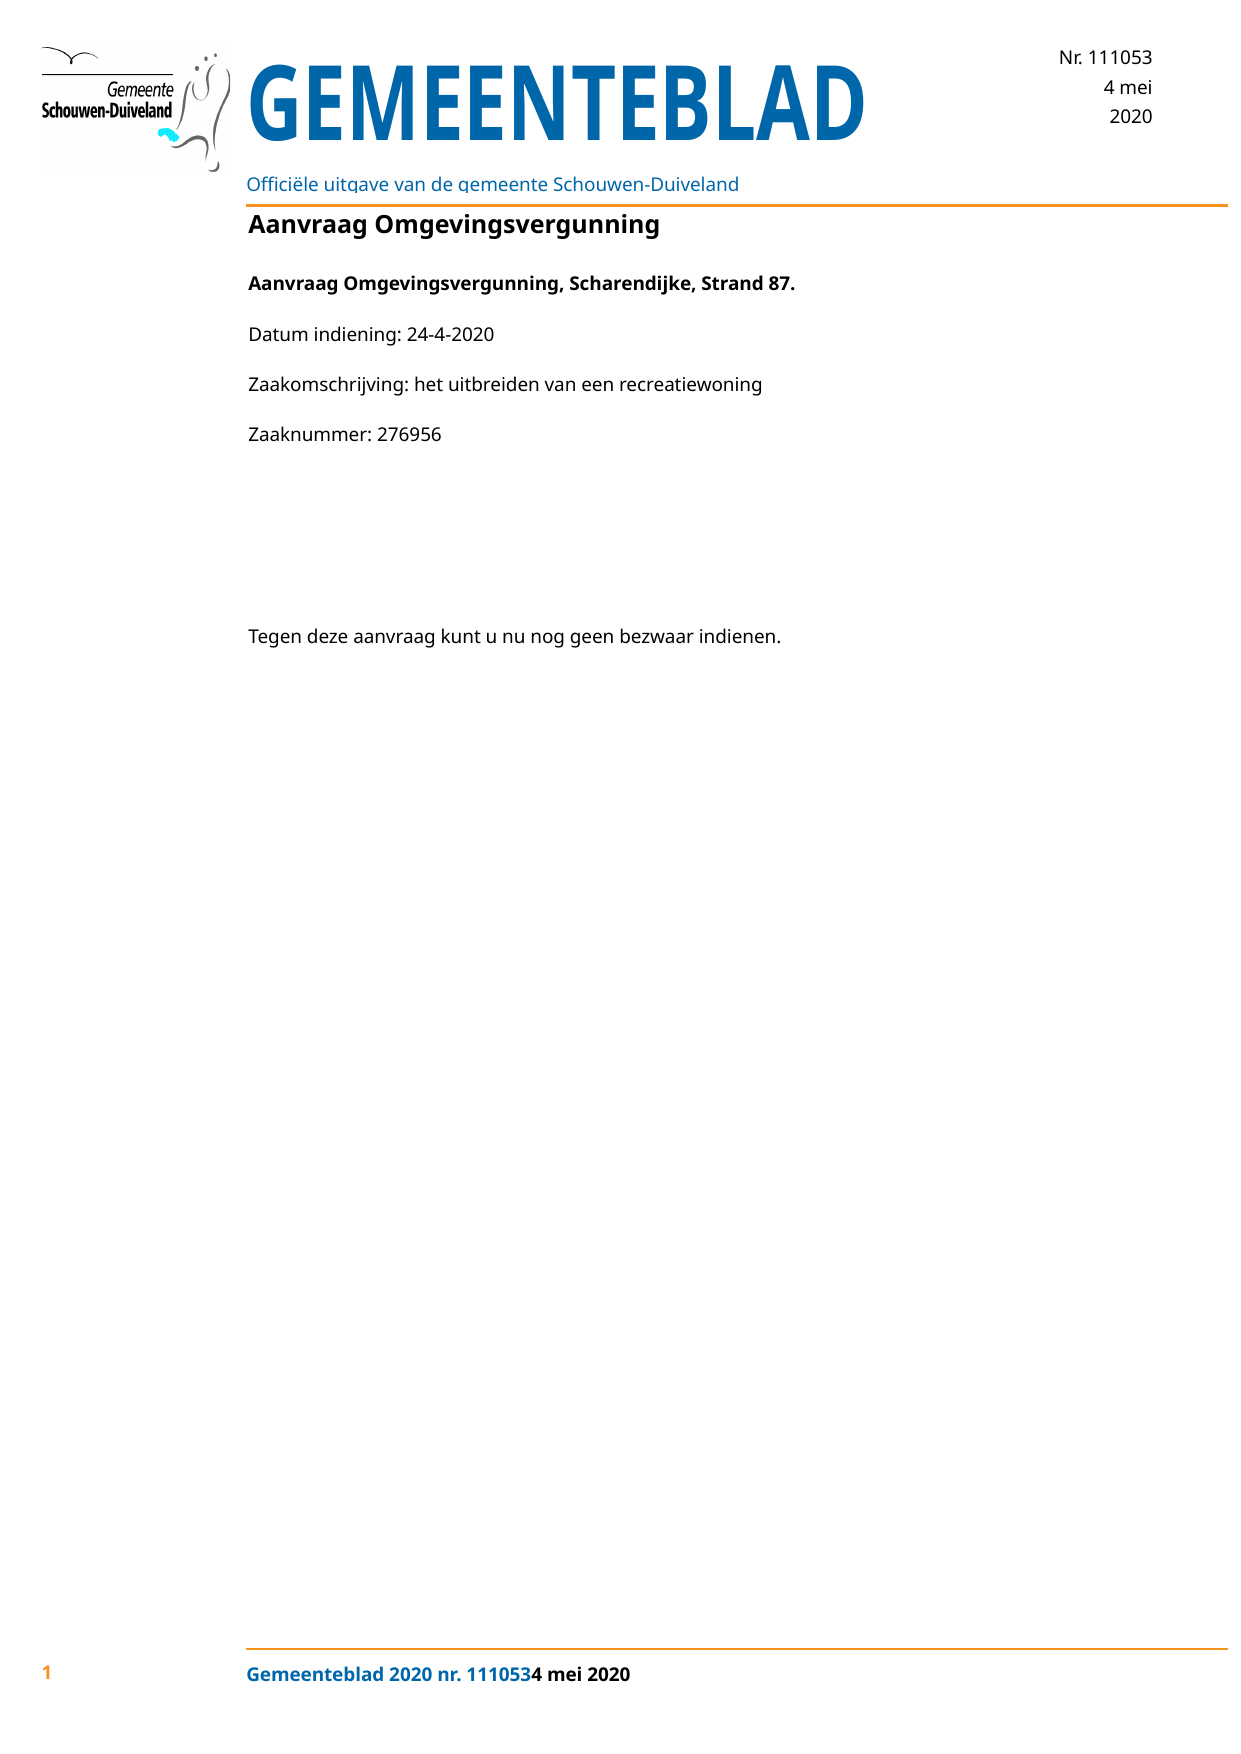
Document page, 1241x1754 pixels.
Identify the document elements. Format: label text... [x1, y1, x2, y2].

picture [41, 47, 231, 172]
text Tegen deze aanvraag kunt u nu nog geen bezwaar indienen. [248, 623, 1152, 649]
text Aanvraag Omgevingsvergunning, Scharendijke, Strand 87. [248, 270, 1152, 296]
text Aanvraag Omgevingsvergunning [248, 207, 1152, 241]
text Zaaknummer: 276956 [248, 422, 1152, 447]
text Datum indiening: 24-4-2020 [248, 321, 1152, 346]
text Zaakomschrijving: het uitbreiden van een recreatiewoning [248, 371, 1152, 397]
